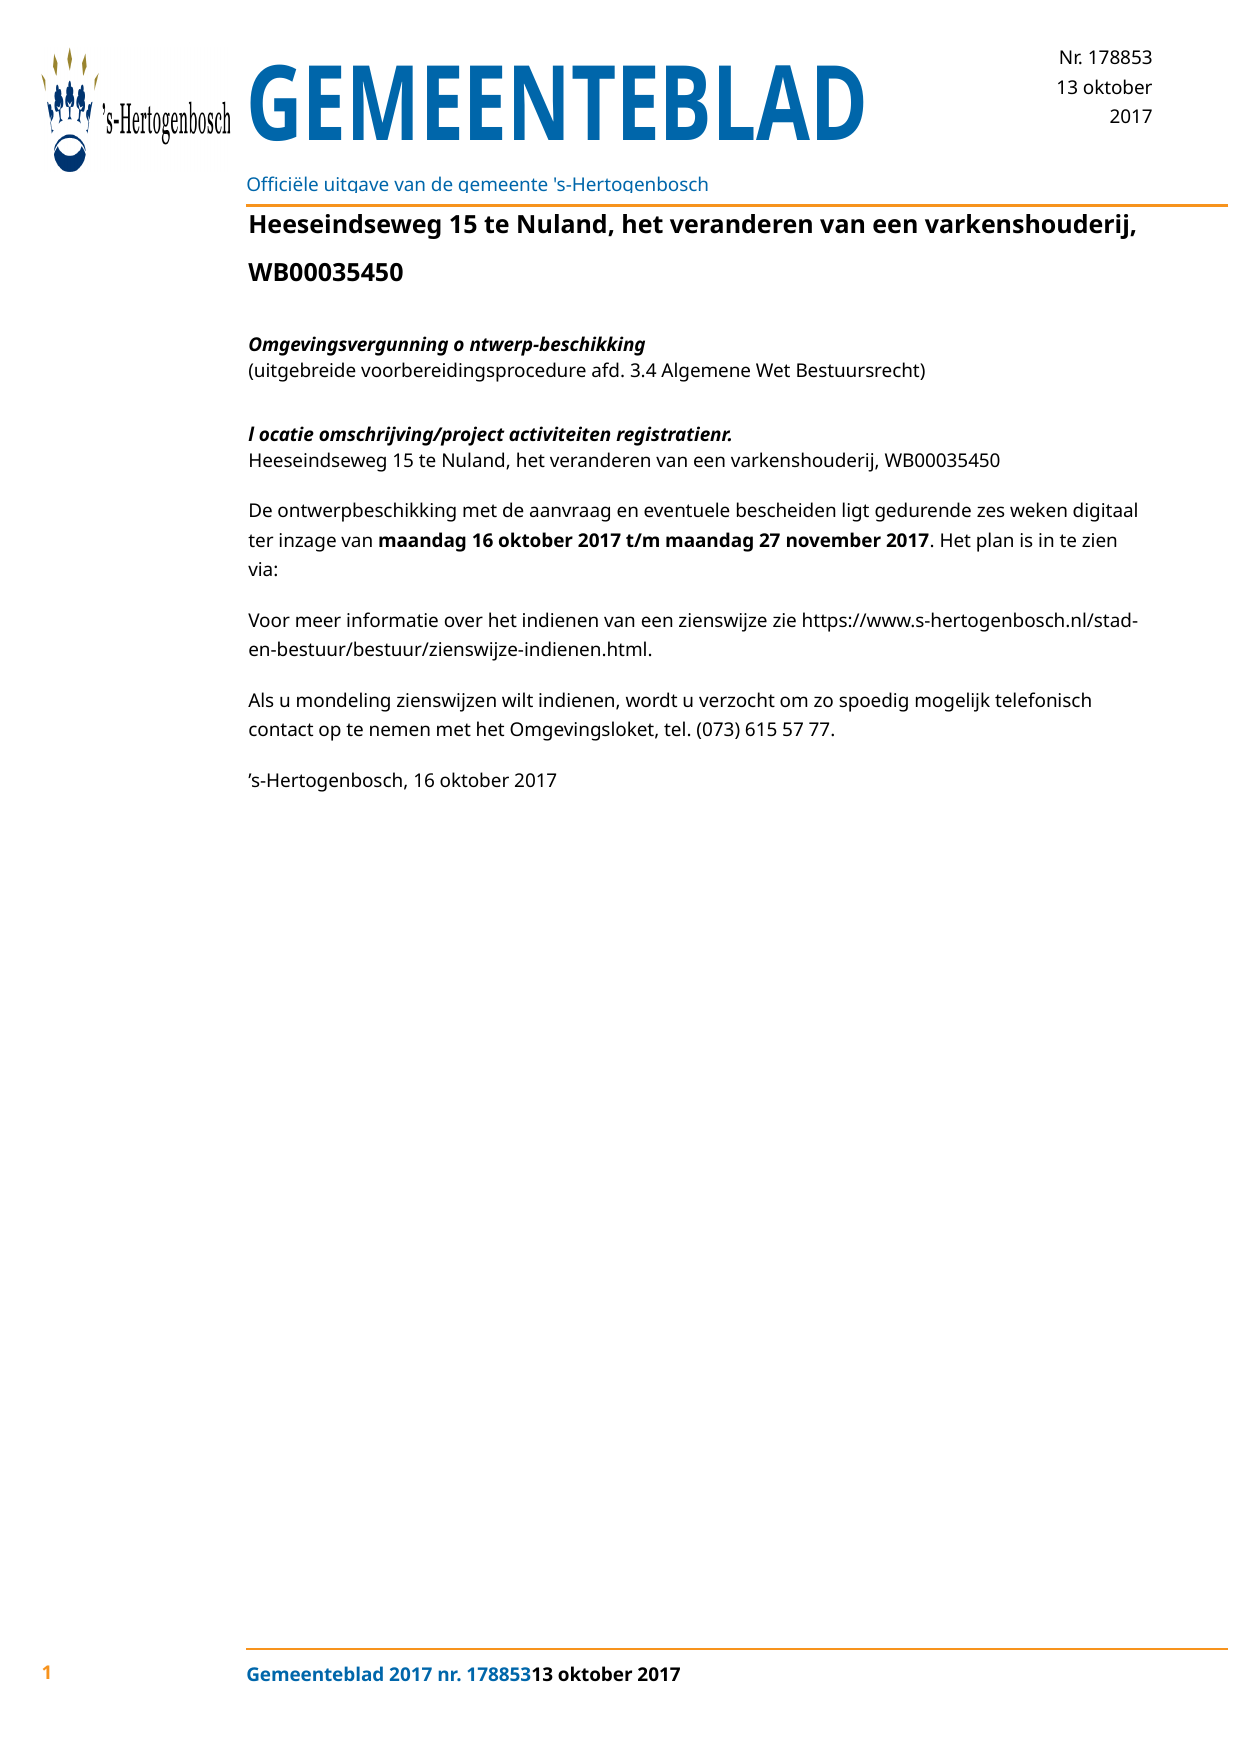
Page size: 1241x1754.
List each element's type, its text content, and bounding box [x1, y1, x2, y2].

text Als u mondeling zienswijzen wilt indienen, wordt u verzocht om zo spoedig mogelijk telefonisch contact op te nemen met het Omgevingsloket, tel. (073) 615 57 77. [248, 687, 1152, 742]
text (uitgebreide voorbereidingsprocedure afd. 3.4 Algemene Wet Bestuursrecht) [248, 357, 1152, 383]
text Heeseindseweg 15 te Nuland, het veranderen van een varkenshouderij, WB00035450 [248, 447, 1152, 473]
text Heeseindseweg 15 te Nuland, het veranderen van een varkenshouderij, WB00035450 [248, 207, 1152, 288]
picture [41, 47, 231, 172]
text Voor meer informatie over het indienen van een zienswijze zie https://www.s-hertogenbosch.nl/stad-en-bestuur/bestuur/zienswijze-indienen.html. [248, 607, 1152, 662]
text l ocatie omschrijving/project activiteiten registratienr. [248, 421, 1152, 447]
text De ontwerpbeschikking met de aanvraag en eventuele bescheiden ligt gedurende zes weken digitaal ter inzage van maandag 16 oktober 2017 t/m maandag 27 november 2017. Het plan is in te zien via: [248, 497, 1152, 582]
text Omgevingsvergunning o ntwerp-beschikking [248, 331, 1152, 357]
text ’s-Hertogenbosch, 16 oktober 2017 [248, 767, 1152, 793]
